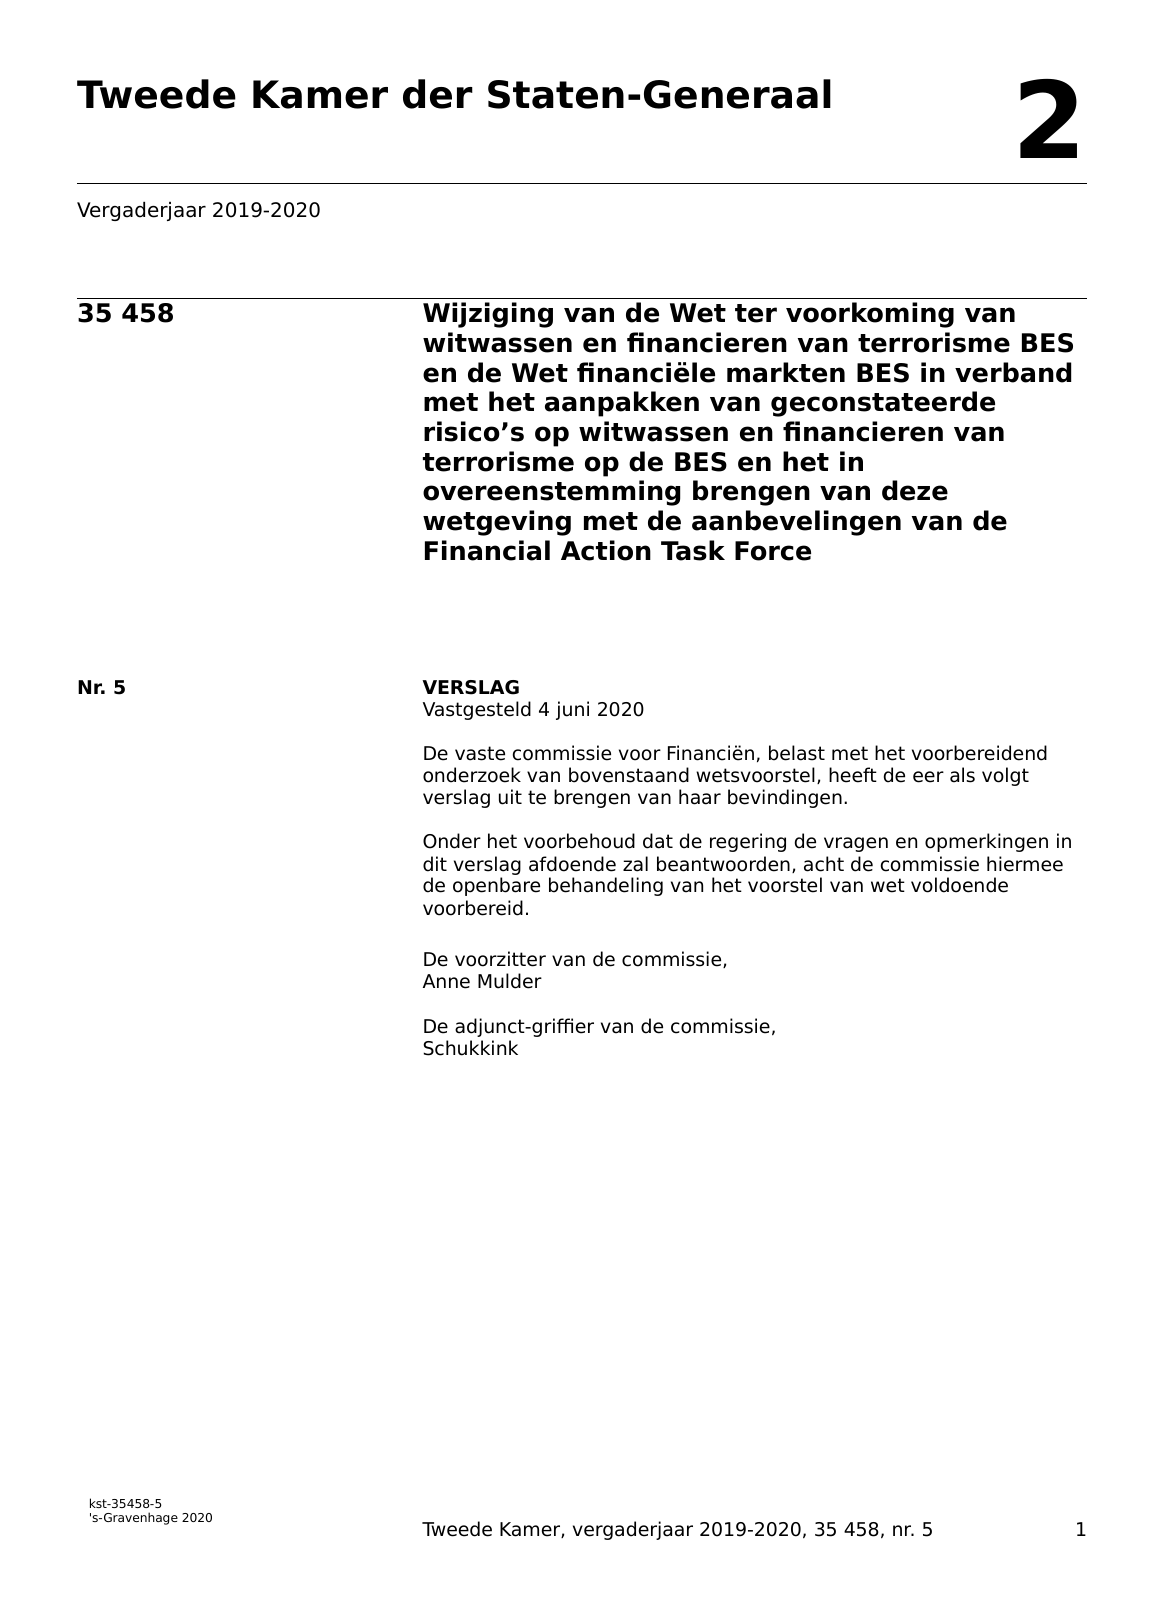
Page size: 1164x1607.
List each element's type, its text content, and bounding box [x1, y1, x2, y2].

subtitle 35 458 Wijziging van de Wet ter voorkoming van witwassen en financieren van terrorisme BES en de Wet financiële markten BES in verband met het aanpakken van geconstateerde risico’s op witwassen en financieren van terrorisme op de BES en het in overeenstemming brengen van deze wetgeving met de aanbevelingen van de Financial Action Task Force [77, 299, 1087, 566]
text Onder het voorbehoud dat de regering de vragen en opmerkingen in dit verslag afdoende zal beantwoorden, acht de commissie hiermee de openbare behandeling van het voorstel van wet voldoende voorbereid. [422, 831, 1087, 919]
text 's-Gravenhage 2020 [88, 1511, 323, 1525]
table_header Tweede Kamer der Staten-Generaal [77, 59, 886, 183]
text De voorzitter van de commissie, Anne Mulder [422, 949, 1087, 993]
table_header 2 [886, 59, 1087, 183]
text De vaste commissie voor Financiën, belast met het voorbereidend onderzoek van bovenstaand wetsvoorstel, heeft de eer als volgt verslag uit te brengen van haar bevindingen. [422, 743, 1087, 809]
subtitle Nr. 5 VERSLAG [77, 677, 1087, 699]
text kst-35458-5 [88, 1497, 323, 1511]
text Vastgesteld 4 juni 2020 [422, 699, 1087, 721]
table_cell Vergaderjaar 2019-2020 [77, 184, 1087, 298]
text De adjunct-griffier van de commissie, Schukkink [422, 1016, 1087, 1059]
